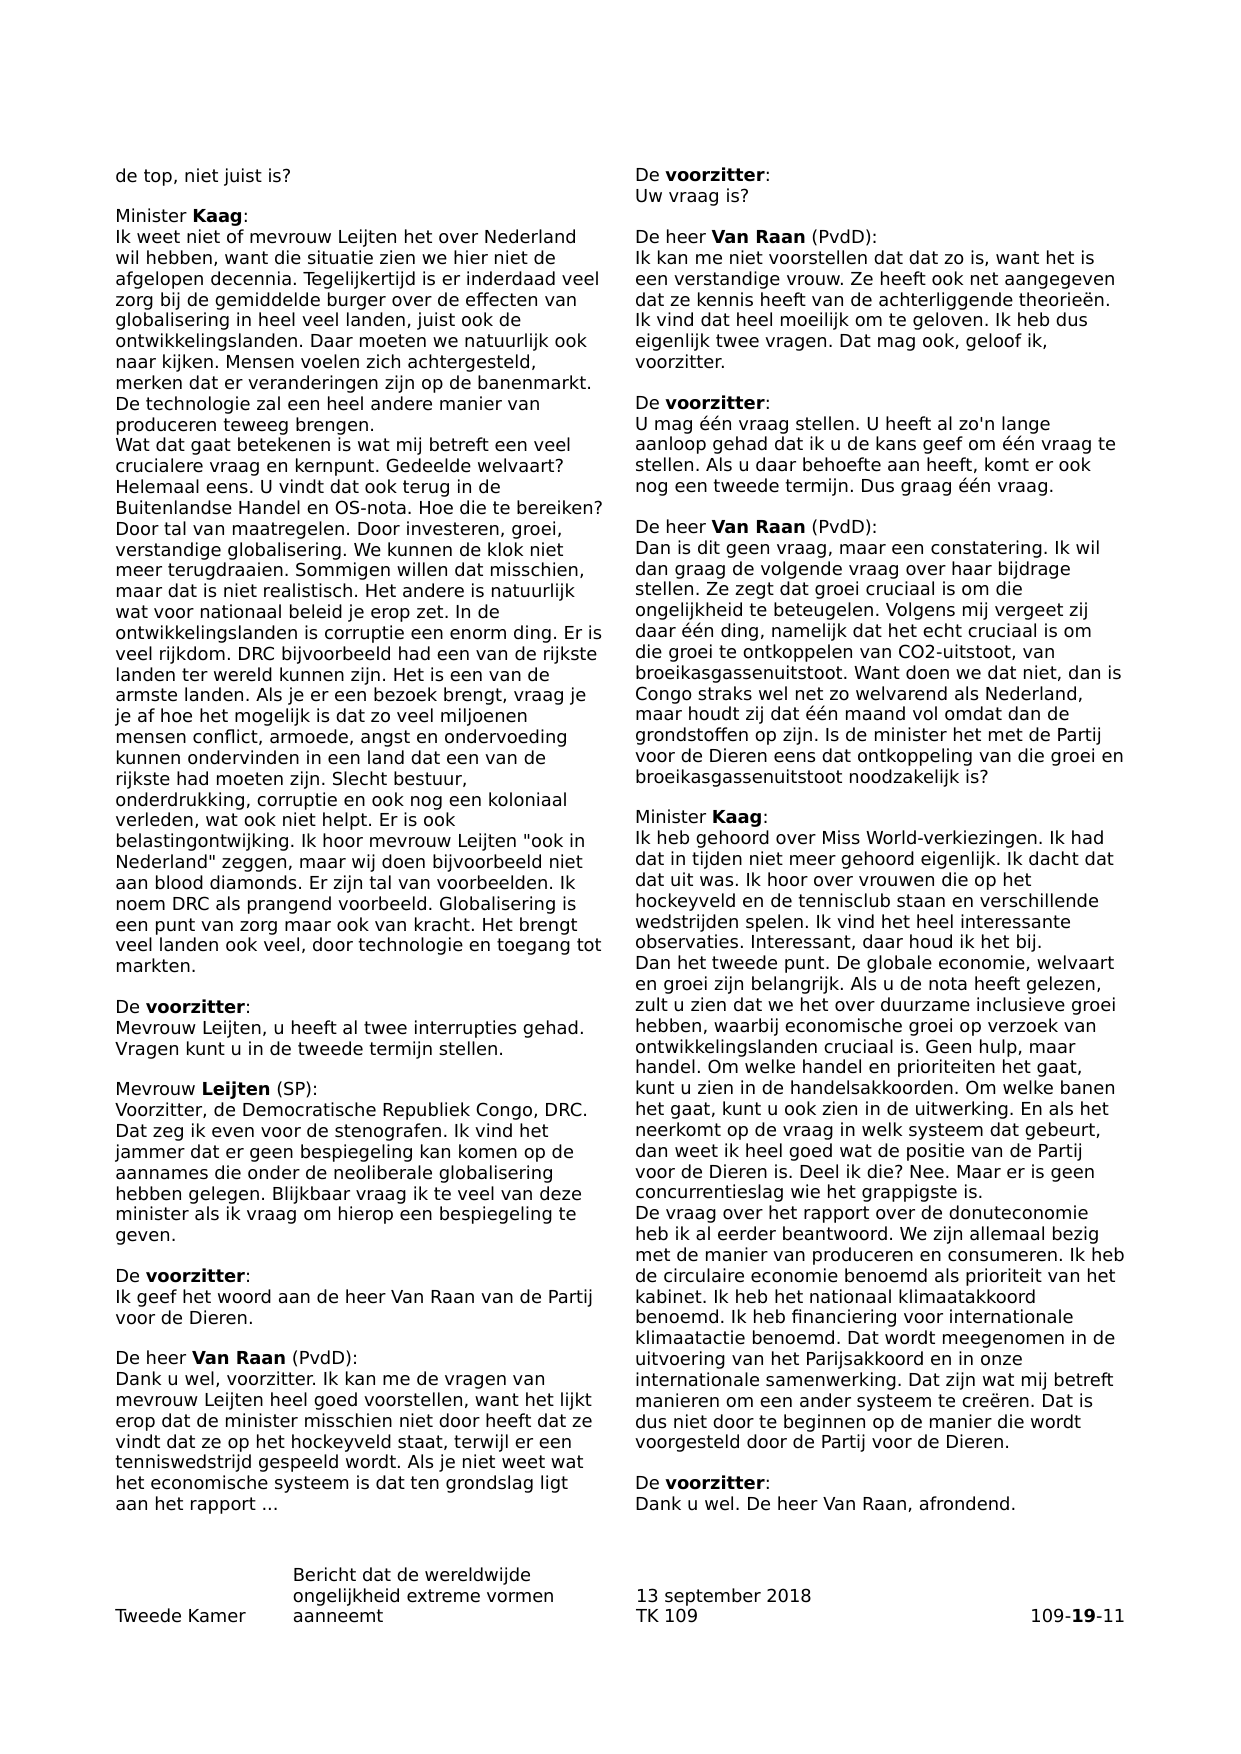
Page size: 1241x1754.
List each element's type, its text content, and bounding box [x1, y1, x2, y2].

text Uw vraag is? [635, 186, 1125, 207]
text Ik kan me niet voorstellen dat dat zo is, want het is een verstandige vrouw. Ze heeft ook net aangegeven dat ze kennis heeft van de achterliggende theorieën. Ik vind dat heel moeilijk om te geloven. Ik heb dus eigenlijk twee vragen. Dat mag ook, geloof ik, voorzitter. [635, 248, 1125, 373]
text De heer Van Raan (PvdD): [115, 1348, 605, 1369]
text De voorzitter: [115, 1266, 605, 1287]
text Minister Kaag: [115, 206, 605, 227]
text De voorzitter: [635, 393, 1125, 413]
text Minister Kaag: [635, 807, 1125, 828]
text U mag één vraag stellen. U heeft al zo'n lange aanloop gehad dat ik u de kans geef om één vraag te stellen. Als u daar behoefte aan heeft, komt er ook nog een tweede termijn. Dus graag één vraag. [635, 413, 1125, 497]
text Voorzitter, de Democratische Republiek Congo, DRC. Dat zeg ik even voor de stenografen. Ik vind het jammer dat er geen bespiegeling kan komen op de aannames die onder de neoliberale globalisering hebben gelegen. Blijkbaar vraag ik te veel van deze minister als ik vraag om hierop een bespiegeling te geven. [115, 1100, 605, 1246]
text De heer Van Raan (PvdD): [635, 517, 1125, 537]
text De voorzitter: [635, 1473, 1125, 1494]
text Wat dat gaat betekenen is wat mij betreft een veel crucialere vraag en kernpunt. Gedeelde welvaart? Helemaal eens. U vindt dat ook terug in de Buitenlandse Handel en OS-nota. Hoe die te bereiken? Door tal van maatregelen. Door investeren, groei, verstandige globalisering. We kunnen de klok niet meer terugdraaien. Sommigen willen dat misschien, maar dat is niet realistisch. Het andere is natuurlijk wat voor nationaal beleid je erop zet. In de ontwikkelingslanden is corruptie een enorm ding. Er is veel rijkdom. DRC bijvoorbeeld had een van de rijkste landen ter wereld kunnen zijn. Het is een van de armste landen. Als je er een bezoek brengt, vraag je je af hoe het mogelijk is dat zo veel miljoenen mensen conflict, armoede, angst en ondervoeding kunnen ondervinden in een land dat een van de rijkste had moeten zijn. Slecht bestuur, onderdrukking, corruptie en ook nog een koloniaal verleden, wat ook niet helpt. Er is ook belastingontwijking. Ik hoor mevrouw Leijten "ook in Nederland" zeggen, maar wij doen bijvoorbeeld niet aan blood diamonds. Er zijn tal van voorbeelden. Ik noem DRC als prangend voorbeeld. Globalisering is een punt van zorg maar ook van kracht. Het brengt veel landen ook veel, door technologie en toegang tot markten. [115, 435, 605, 977]
text Dank u wel. De heer Van Raan, afrondend. [635, 1494, 1125, 1515]
text Dan is dit geen vraag, maar een constatering. Ik wil dan graag de volgende vraag over haar bijdrage stellen. Ze zegt dat groei cruciaal is om die ongelijkheid te beteugelen. Volgens mij vergeet zij daar één ding, namelijk dat het echt cruciaal is om die groei te ontkoppelen van CO2-uitstoot, van broeikasgassenuitstoot. Want doen we dat niet, dan is Congo straks wel net zo welvarend als Nederland, maar houdt zij dat één maand vol omdat dan de grondstoffen op zijn. Is de minister het met de Partij voor de Dieren eens dat ontkoppeling van die groei en broeikasgassenuitstoot noodzakelijk is? [635, 537, 1125, 787]
text De voorzitter: [635, 165, 1125, 186]
text Ik heb gehoord over Miss World-verkiezingen. Ik had dat in tijden niet meer gehoord eigenlijk. Ik dacht dat dat uit was. Ik hoor over vrouwen die op het hockeyveld en de tennisclub staan en verschillende wedstrijden spelen. Ik vind het heel interessante observaties. Interessant, daar houd ik het bij. [635, 828, 1125, 953]
text de top, niet juist is? [115, 165, 605, 186]
text Dank u wel, voorzitter. Ik kan me de vragen van mevrouw Leijten heel goed voorstellen, want het lijkt erop dat de minister misschien niet door heeft dat ze vindt dat ze op het hockeyveld staat, terwijl er een tenniswedstrijd gespeeld wordt. Als je niet weet wat het economische systeem is dat ten grondslag ligt aan het rapport ... [115, 1369, 605, 1515]
text Dan het tweede punt. De globale economie, welvaart en groei zijn belangrijk. Als u de nota heeft gelezen, zult u zien dat we het over duurzame inclusieve groei hebben, waarbij economische groei op verzoek van ontwikkelingslanden cruciaal is. Geen hulp, maar handel. Om welke handel en prioriteiten het gaat, kunt u zien in de handelsakkoorden. Om welke banen het gaat, kunt u ook zien in de uitwerking. En als het neerkomt op de vraag in welk systeem dat gebeurt, dan weet ik heel goed wat de positie van de Partij voor de Dieren is. Deel ik die? Nee. Maar er is geen concurrentieslag wie het grappigste is. [635, 953, 1125, 1203]
text Mevrouw Leijten, u heeft al twee interrupties gehad. Vragen kunt u in de tweede termijn stellen. [115, 1018, 605, 1059]
text De vraag over het rapport over de donuteconomie heb ik al eerder beantwoord. We zijn allemaal bezig met de manier van produceren en consumeren. Ik heb de circulaire economie benoemd als prioriteit van het kabinet. Ik heb het nationaal klimaatakkoord benoemd. Ik heb financiering voor internationale klimaatactie benoemd. Dat wordt meegenomen in de uitvoering van het Parijsakkoord en in onze internationale samenwerking. Dat zijn wat mij betreft manieren om een ander systeem te creëren. Dat is dus niet door te beginnen op de manier die wordt voorgesteld door de Partij voor de Dieren. [635, 1203, 1125, 1453]
text Mevrouw Leijten (SP): [115, 1079, 605, 1100]
text De voorzitter: [115, 997, 605, 1018]
text De heer Van Raan (PvdD): [635, 227, 1125, 248]
text Ik weet niet of mevrouw Leijten het over Nederland wil hebben, want die situatie zien we hier niet de afgelopen decennia. Tegelijkertijd is er inderdaad veel zorg bij de gemiddelde burger over de effecten van globalisering in heel veel landen, juist ook de ontwikkelingslanden. Daar moeten we natuurlijk ook naar kijken. Mensen voelen zich achtergesteld, merken dat er veranderingen zijn op de banenmarkt. De technologie zal een heel andere manier van produceren teweeg brengen. [115, 227, 605, 435]
text Ik geef het woord aan de heer Van Raan van de Partij voor de Dieren. [115, 1287, 605, 1328]
